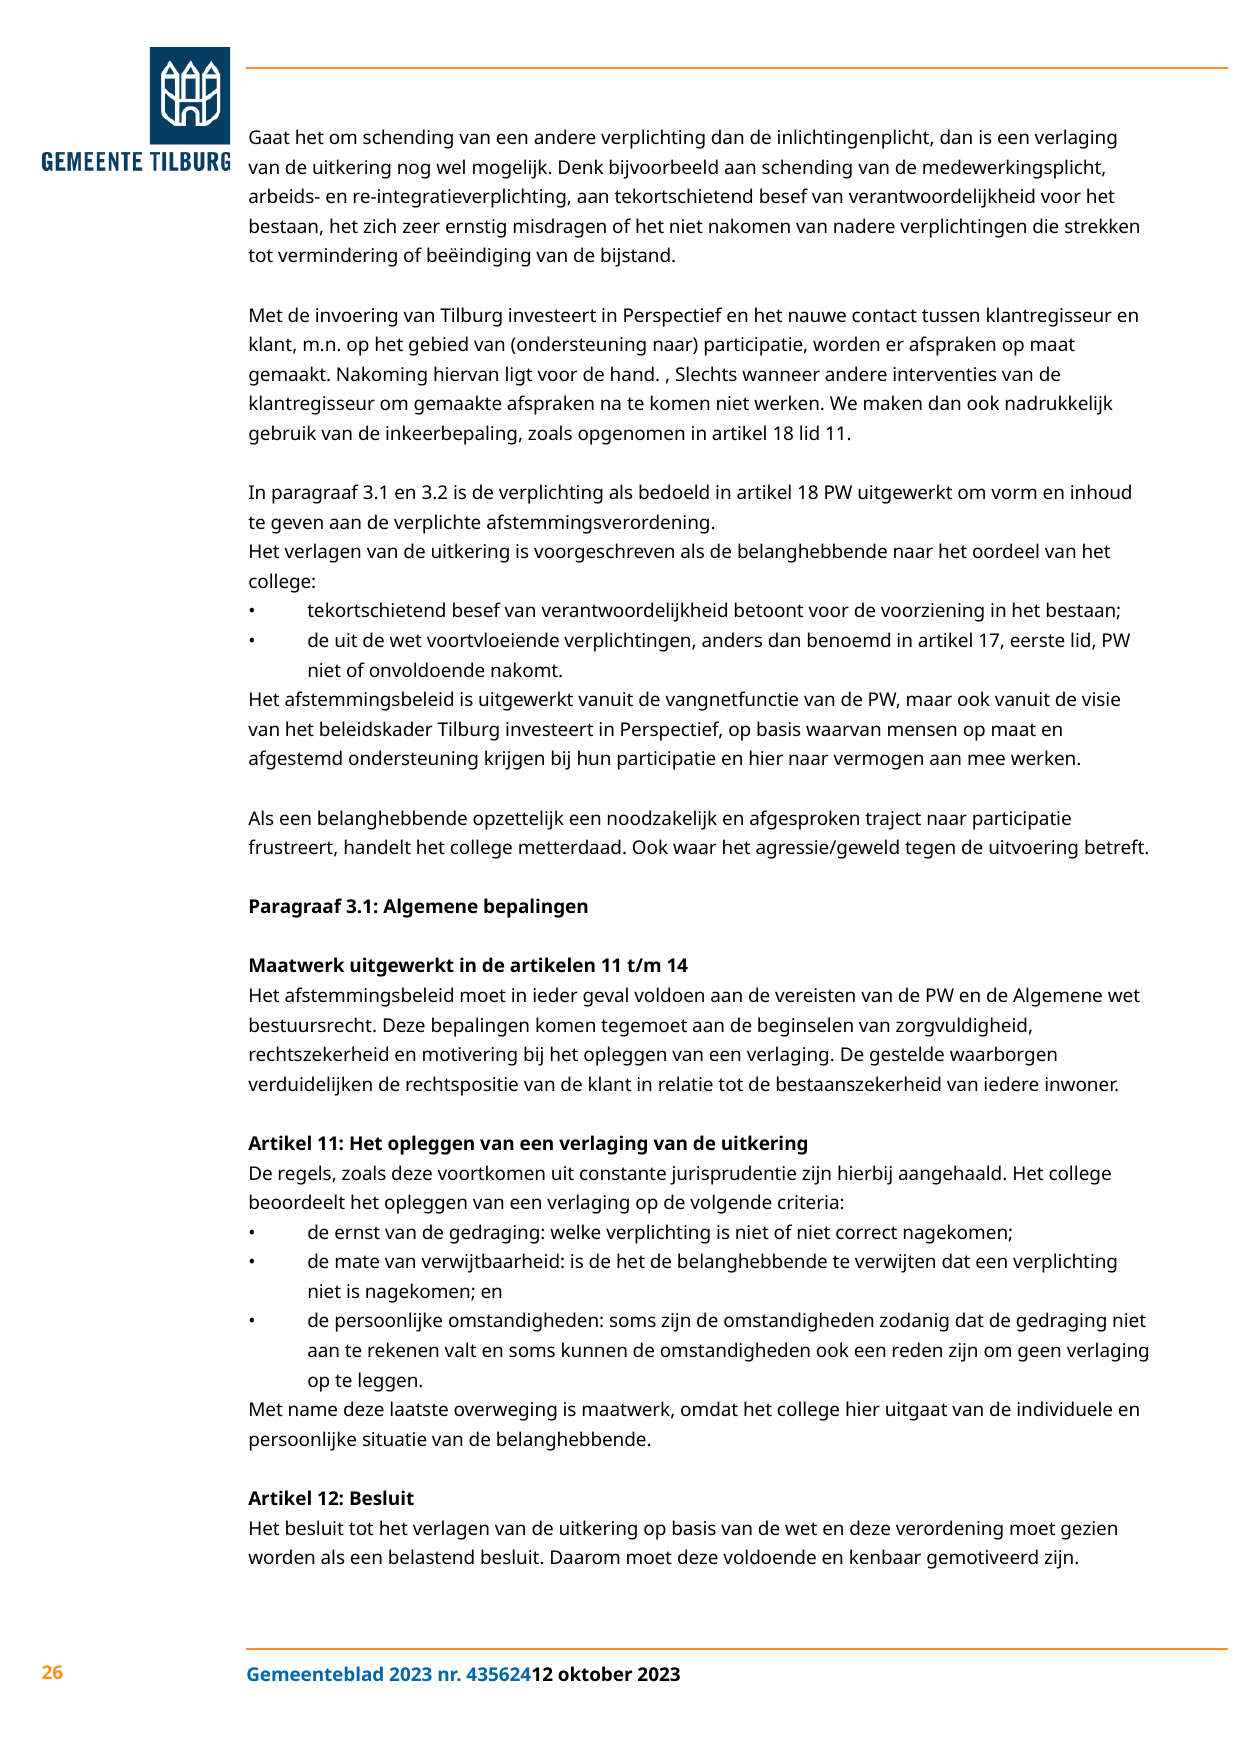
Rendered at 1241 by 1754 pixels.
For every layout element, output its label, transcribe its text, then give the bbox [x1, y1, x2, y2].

text Het verlagen van de uitkering is voorgeschreven als de belanghebbende naar het oordeel van het college: [248, 538, 1152, 594]
list de persoonlijke omstandigheden: soms zijn de omstandigheden zodanig dat de gedraging niet aan te rekenen valt en soms kunnen de omstandigheden ook een reden zijn om geen verlaging op te leggen. [248, 1308, 1152, 1393]
list de ernst van de gedraging: welke verplichting is niet of niet correct nagekomen; [248, 1219, 1152, 1245]
text Het afstemmingsbeleid is uitgewerkt vanuit de vangnetfunctie van de PW, maar ook vanuit de visie van het beleidskader Tilburg investeert in Perspectief, op basis waarvan mensen op maat en afgestemd ondersteuning krijgen bij hun participatie en hier naar vermogen aan mee werken. [248, 686, 1152, 771]
text Het afstemmingsbeleid moet in ieder geval voldoen aan de vereisten van de PW en de Algemene wet bestuursrecht. Deze bepalingen komen tegemoet aan de beginselen van zorgvuldigheid, rechtszekerheid en motivering bij het opleggen van een verlaging. De gestelde waarborgen verduidelijken de rechtspositie van de klant in relatie tot de bestaanszekerheid van iedere inwoner. [248, 982, 1152, 1097]
list de mate van verwijtbaarheid: is de het de belanghebbende te verwijten dat een verplichting niet is nagekomen; en [248, 1248, 1152, 1304]
text Maatwerk uitgewerkt in de artikelen 11 t/m 14 [248, 953, 1152, 978]
text Artikel 12: Besluit [248, 1485, 1152, 1511]
text De regels, zoals deze voortkomen uit constante jurisprudentie zijn hierbij aangehaald. Het college beoordeelt het opleggen van een verlaging op de volgende criteria: [248, 1160, 1152, 1215]
text In paragraaf 3.1 en 3.2 is de verplichting als bedoeld in artikel 18 PW uitgewerkt om vorm en inhoud te geven aan de verplichte afstemmingsverordening. [248, 479, 1152, 535]
list tekortschietend besef van verantwoordelijkheid betoont voor de voorziening in het bestaan; [248, 598, 1152, 623]
text Met name deze laatste overweging is maatwerk, omdat het college hier uitgaat van de individuele en persoonlijke situatie van de belanghebbende. [248, 1396, 1152, 1452]
text Als een belanghebbende opzettelijk een noodzakelijk en afgesproken traject naar participatie frustreert, handelt het college metterdaad. Ook waar het agressie/geweld tegen de uitvoering betreft. [248, 805, 1152, 860]
list de uit de wet voortvloeiende verplichtingen, anders dan benoemd in artikel 17, eerste lid, PW niet of onvoldoende nakomt. [248, 627, 1152, 683]
text Het besluit tot het verlagen van de uitkering op basis van de wet en deze verordening moet gezien worden als een belastend besluit. Daarom moet deze voldoende en kenbaar gemotiveerd zijn. [248, 1515, 1152, 1570]
text Met de invoering van Tilburg investeert in Perspectief en het nauwe contact tussen klantregisseur en klant, m.n. op het gebied van (ondersteuning naar) participatie, worden er afspraken op maat gemaakt. Nakoming hiervan ligt voor de hand. , Slechts wanneer andere interventies van de klantregisseur om gemaakte afspraken na te komen niet werken. We maken dan ook nadrukkelijk gebruik van de inkeerbepaling, zoals opgenomen in artikel 18 lid 11. [248, 302, 1152, 446]
picture [41, 47, 231, 172]
text Paragraaf 3.1: Algemene bepalingen [248, 893, 1152, 919]
text Gaat het om schending van een andere verplichting dan de inlichtingenplicht, dan is een verlaging van de uitkering nog wel mogelijk. Denk bijvoorbeeld aan schending van de medewerkingsplicht, arbeids- en re-integratieverplichting, aan tekortschietend besef van verantwoordelijkheid voor het bestaan, het zich zeer ernstig misdragen of het niet nakomen van nadere verplichtingen die strekken tot vermindering of beëindiging van de bijstand. [248, 124, 1152, 268]
text Artikel 11: Het opleggen van een verlaging van de uitkering [248, 1130, 1152, 1156]
